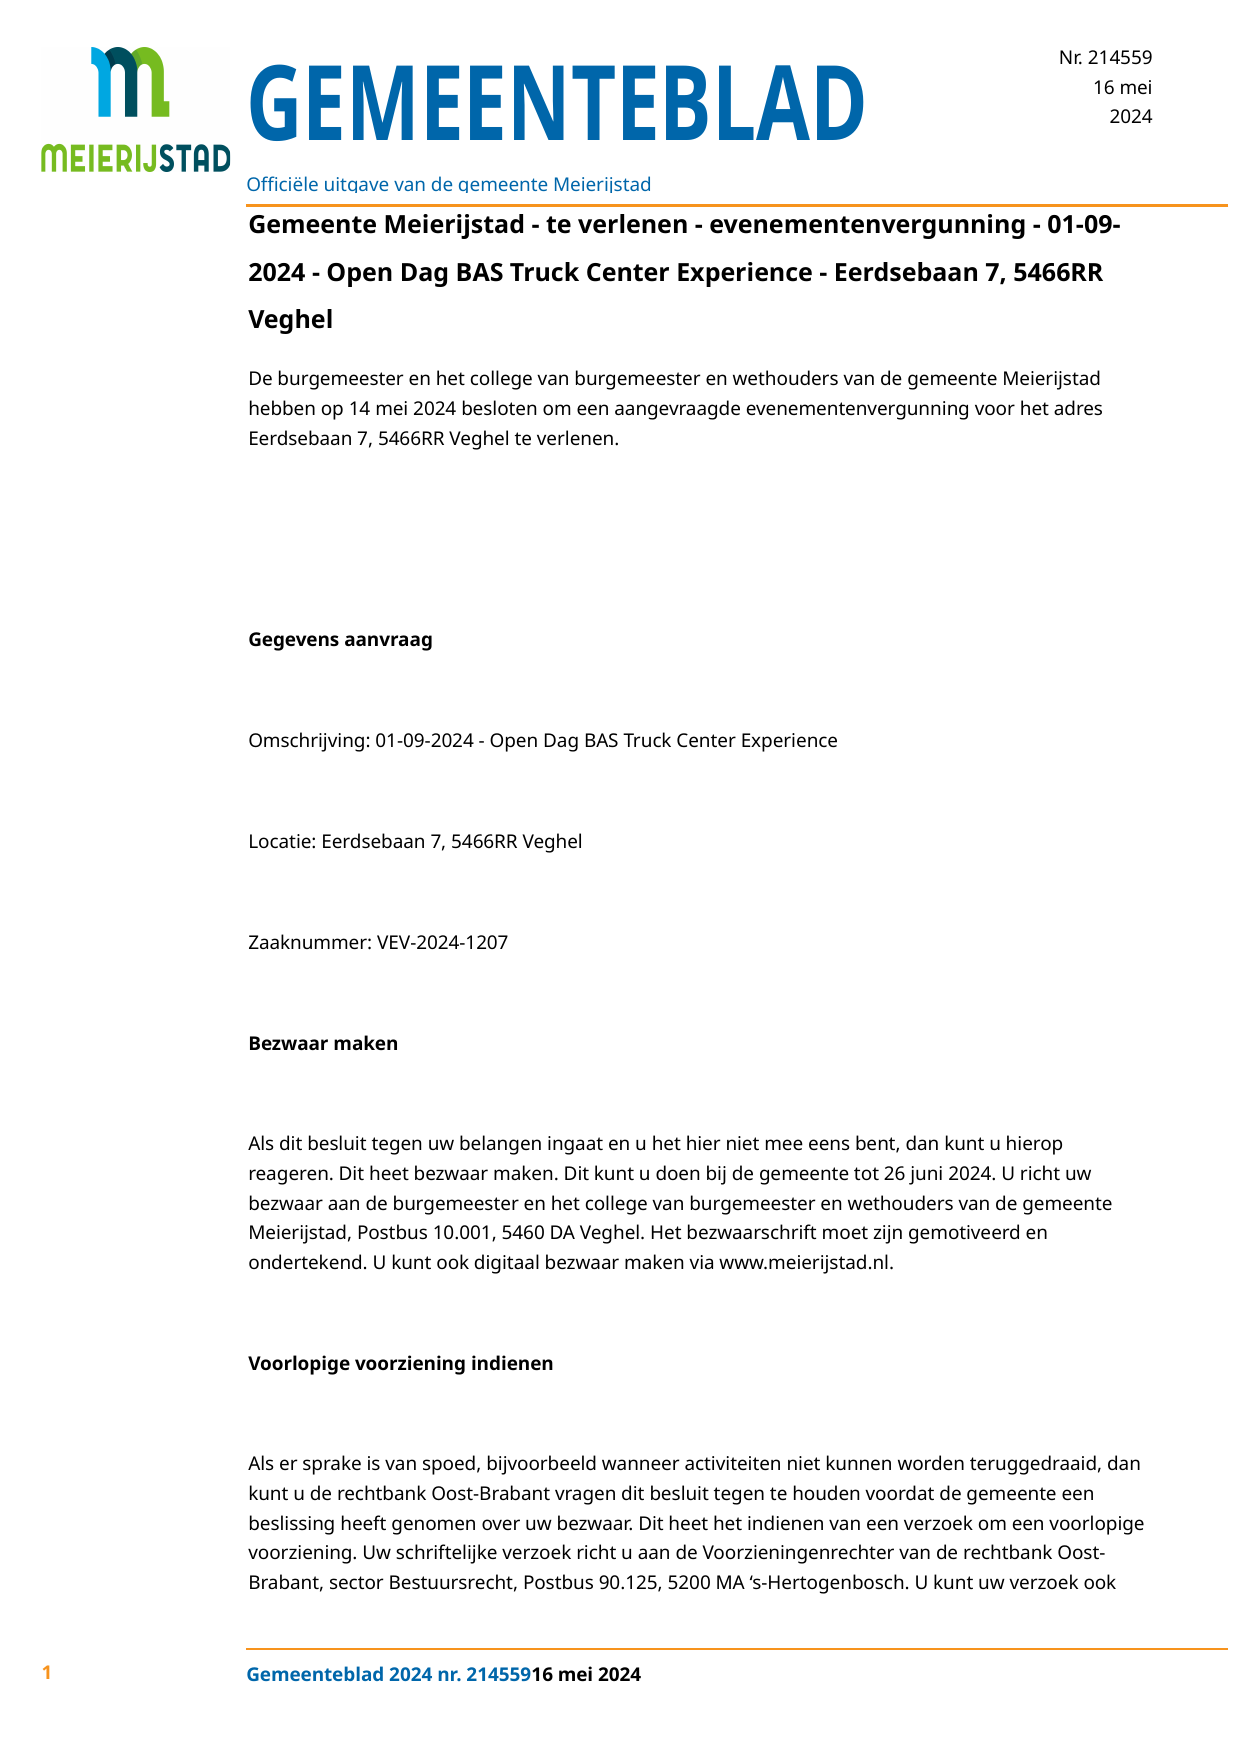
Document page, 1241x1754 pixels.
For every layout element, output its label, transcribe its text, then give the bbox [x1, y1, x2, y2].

picture [41, 47, 231, 172]
text Als er sprake is van spoed, bijvoorbeeld wanneer activiteiten niet kunnen worden teruggedraaid, dan kunt u de rechtbank Oost-Brabant vragen dit besluit tegen te houden voordat de gemeente een beslissing heeft genomen over uw bezwaar. Dit heet het indienen van een verzoek om een voorlopige voorziening. Uw schriftelijke verzoek richt u aan de Voorzieningenrechter van de rechtbank Oost-Brabant, sector Bestuursrecht, Postbus 90.125, 5200 MA ‘s-Hertogenbosch. U kunt uw verzoek ook [248, 1451, 1152, 1594]
text Zaaknummer: VEV-2024-1207 [248, 929, 1152, 954]
text Voorlopige voorziening indienen [248, 1350, 1152, 1375]
text Als dit besluit tegen uw belangen ingaat en u het hier niet mee eens bent, dan kunt u hierop reageren. Dit heet bezwaar maken. Dit kunt u doen bij de gemeente tot 26 juni 2024. U richt uw bezwaar aan de burgemeester en het college van burgemeester en wethouders van de gemeente Meierijstad, Postbus 10.001, 5460 DA Veghel. Het bezwaarschrift moet zijn gemotiveerd en ondertekend. U kunt ook digitaal bezwaar maken via www.meierijstad.nl. [248, 1131, 1152, 1274]
text Gegevens aanvraag [248, 626, 1152, 652]
text De burgemeester en het college van burgemeester en wethouders van de gemeente Meierijstad hebben op 14 mei 2024 besloten om een aangevraagde evenementenvergunning voor het adres Eerdsebaan 7, 5466RR Veghel te verlenen. [248, 366, 1152, 450]
text Bezwaar maken [248, 1030, 1152, 1055]
text Omschrijving: 01-09-2024 - Open Dag BAS Truck Center Experience [248, 727, 1152, 753]
text Locatie: Eerdsebaan 7, 5466RR Veghel [248, 828, 1152, 854]
text Gemeente Meierijstad - te verlenen - evenementenvergunning - 01-09-2024 - Open Dag BAS Truck Center Experience - Eerdsebaan 7, 5466RR Veghel [248, 207, 1152, 336]
